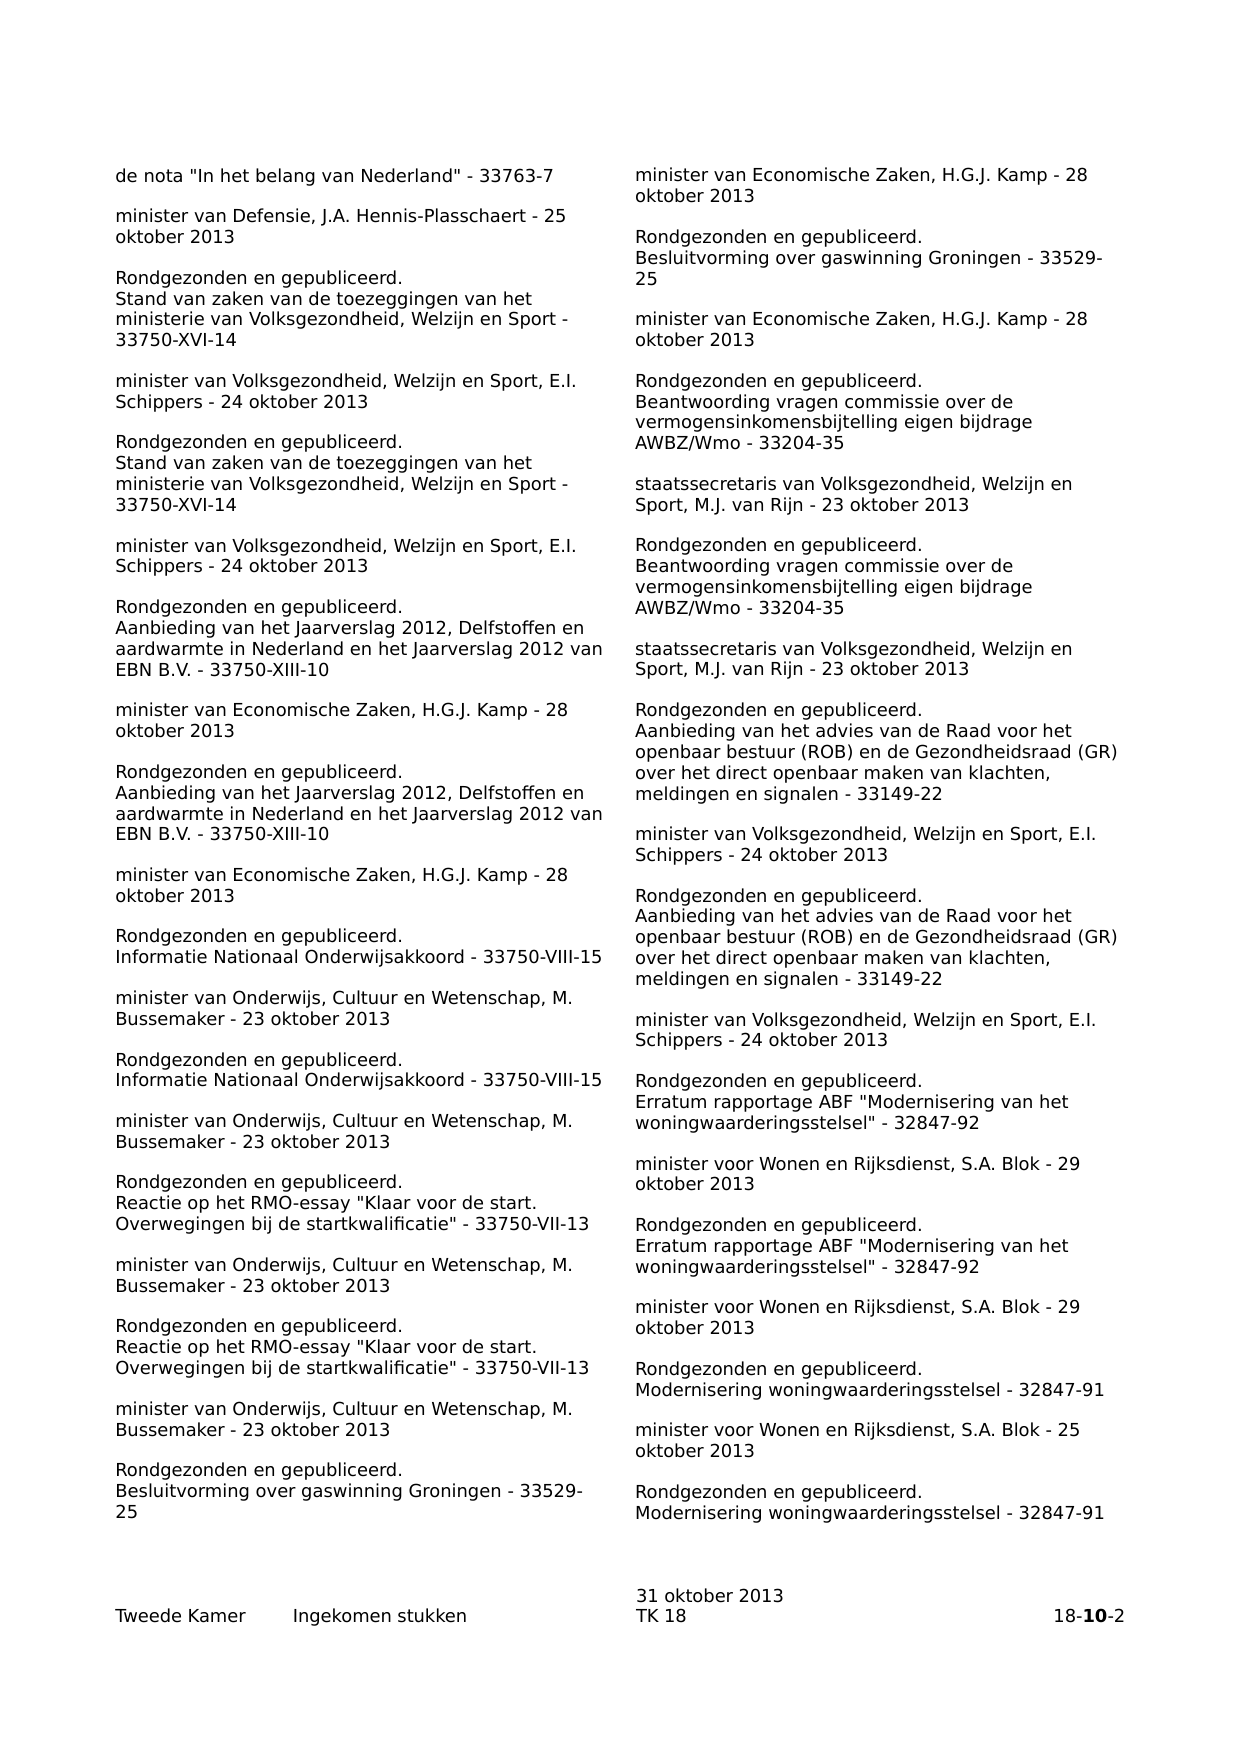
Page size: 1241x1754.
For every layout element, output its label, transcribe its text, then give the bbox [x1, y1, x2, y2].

text Beantwoording vragen commissie over de vermogensinkomensbijtelling eigen bijdrage AWBZ/Wmo - 33204-35 [635, 556, 1125, 618]
text Rondgezonden en gepubliceerd. [115, 1049, 605, 1070]
text Modernisering woningwaarderingsstelsel - 32847-91 [635, 1502, 1125, 1523]
text Rondgezonden en gepubliceerd. [115, 1172, 605, 1193]
text minister van Onderwijs, Cultuur en Wetenschap, M. Bussemaker - 23 oktober 2013 [115, 988, 605, 1029]
text Rondgezonden en gepubliceerd. [635, 1482, 1125, 1502]
text minister van Volksgezondheid, Welzijn en Sport, E.I. Schippers - 24 oktober 2013 [115, 371, 605, 412]
text Rondgezonden en gepubliceerd. [635, 886, 1125, 906]
text minister van Onderwijs, Cultuur en Wetenschap, M. Bussemaker - 23 oktober 2013 [115, 1399, 605, 1440]
text Reactie op het RMO-essay "Klaar voor de start. Overwegingen bij de startkwalificatie" - 33750-VII-13 [115, 1337, 605, 1379]
text minister van Defensie, J.A. Hennis-Plasschaert - 25 oktober 2013 [115, 206, 605, 248]
text Erratum rapportage ABF "Modernisering van het woningwaarderingsstelsel" - 32847-92 [635, 1092, 1125, 1133]
text minister van Economische Zaken, H.G.J. Kamp - 28 oktober 2013 [115, 700, 605, 742]
text Erratum rapportage ABF "Modernisering van het woningwaarderingsstelsel" - 32847-92 [635, 1236, 1125, 1277]
text staatssecretaris van Volksgezondheid, Welzijn en Sport, M.J. van Rijn - 23 oktober 2013 [635, 638, 1125, 680]
text Rondgezonden en gepubliceerd. [115, 762, 605, 782]
text minister van Volksgezondheid, Welzijn en Sport, E.I. Schippers - 24 oktober 2013 [115, 536, 605, 577]
text Aanbieding van het advies van de Raad voor het openbaar bestuur (ROB) en de Gezondheidsraad (GR) over het direct openbaar maken van klachten, meldingen en signalen - 33149-22 [635, 906, 1125, 989]
text minister van Economische Zaken, H.G.J. Kamp - 28 oktober 2013 [635, 165, 1125, 207]
text Besluitvorming over gaswinning Groningen - 33529-25 [635, 247, 1125, 289]
text Aanbieding van het Jaarverslag 2012, Delfstoffen en aardwarmte in Nederland en het Jaarverslag 2012 van EBN B.V. - 33750-XIII-10 [115, 618, 605, 680]
text minister van Onderwijs, Cultuur en Wetenschap, M. Bussemaker - 23 oktober 2013 [115, 1111, 605, 1152]
text Modernisering woningwaarderingsstelsel - 32847-91 [635, 1379, 1125, 1400]
text Informatie Nationaal Onderwijsakkoord - 33750-VIII-15 [115, 1070, 605, 1091]
text staatssecretaris van Volksgezondheid, Welzijn en Sport, M.J. van Rijn - 23 oktober 2013 [635, 474, 1125, 515]
text Rondgezonden en gepubliceerd. [115, 268, 605, 288]
text Aanbieding van het Jaarverslag 2012, Delfstoffen en aardwarmte in Nederland en het Jaarverslag 2012 van EBN B.V. - 33750-XIII-10 [115, 782, 605, 845]
text Beantwoording vragen commissie over de vermogensinkomensbijtelling eigen bijdrage AWBZ/Wmo - 33204-35 [635, 391, 1125, 454]
text Besluitvorming over gaswinning Groningen - 33529-25 [115, 1481, 605, 1522]
text Reactie op het RMO-essay "Klaar voor de start. Overwegingen bij de startkwalificatie" - 33750-VII-13 [115, 1193, 605, 1235]
text Rondgezonden en gepubliceerd. [115, 597, 605, 618]
text Rondgezonden en gepubliceerd. [635, 1359, 1125, 1379]
text Rondgezonden en gepubliceerd. [115, 926, 605, 947]
text Rondgezonden en gepubliceerd. [635, 535, 1125, 556]
text minister van Onderwijs, Cultuur en Wetenschap, M. Bussemaker - 23 oktober 2013 [115, 1255, 605, 1296]
text minister voor Wonen en Rijksdienst, S.A. Blok - 29 oktober 2013 [635, 1153, 1125, 1195]
text Rondgezonden en gepubliceerd. [635, 1215, 1125, 1236]
text Informatie Nationaal Onderwijsakkoord - 33750-VIII-15 [115, 947, 605, 968]
text Rondgezonden en gepubliceerd. [635, 371, 1125, 391]
text minister voor Wonen en Rijksdienst, S.A. Blok - 25 oktober 2013 [635, 1420, 1125, 1462]
text minister van Economische Zaken, H.G.J. Kamp - 28 oktober 2013 [635, 309, 1125, 351]
text Stand van zaken van de toezeggingen van het ministerie van Volksgezondheid, Welzijn en Sport - 33750-XVI-14 [115, 288, 605, 351]
text de nota "In het belang van Nederland" - 33763-7 [115, 165, 605, 186]
text Rondgezonden en gepubliceerd. [115, 1316, 605, 1337]
text minister van Economische Zaken, H.G.J. Kamp - 28 oktober 2013 [115, 865, 605, 906]
text Rondgezonden en gepubliceerd. [635, 227, 1125, 247]
text Rondgezonden en gepubliceerd. [635, 700, 1125, 721]
text Stand van zaken van de toezeggingen van het ministerie van Volksgezondheid, Welzijn en Sport - 33750-XVI-14 [115, 453, 605, 516]
text Rondgezonden en gepubliceerd. [635, 1071, 1125, 1092]
text minister van Volksgezondheid, Welzijn en Sport, E.I. Schippers - 24 oktober 2013 [635, 824, 1125, 866]
text Rondgezonden en gepubliceerd. [115, 432, 605, 453]
text minister van Volksgezondheid, Welzijn en Sport, E.I. Schippers - 24 oktober 2013 [635, 1009, 1125, 1051]
text Aanbieding van het advies van de Raad voor het openbaar bestuur (ROB) en de Gezondheidsraad (GR) over het direct openbaar maken van klachten, meldingen en signalen - 33149-22 [635, 721, 1125, 804]
text Rondgezonden en gepubliceerd. [115, 1460, 605, 1481]
text minister voor Wonen en Rijksdienst, S.A. Blok - 29 oktober 2013 [635, 1297, 1125, 1339]
